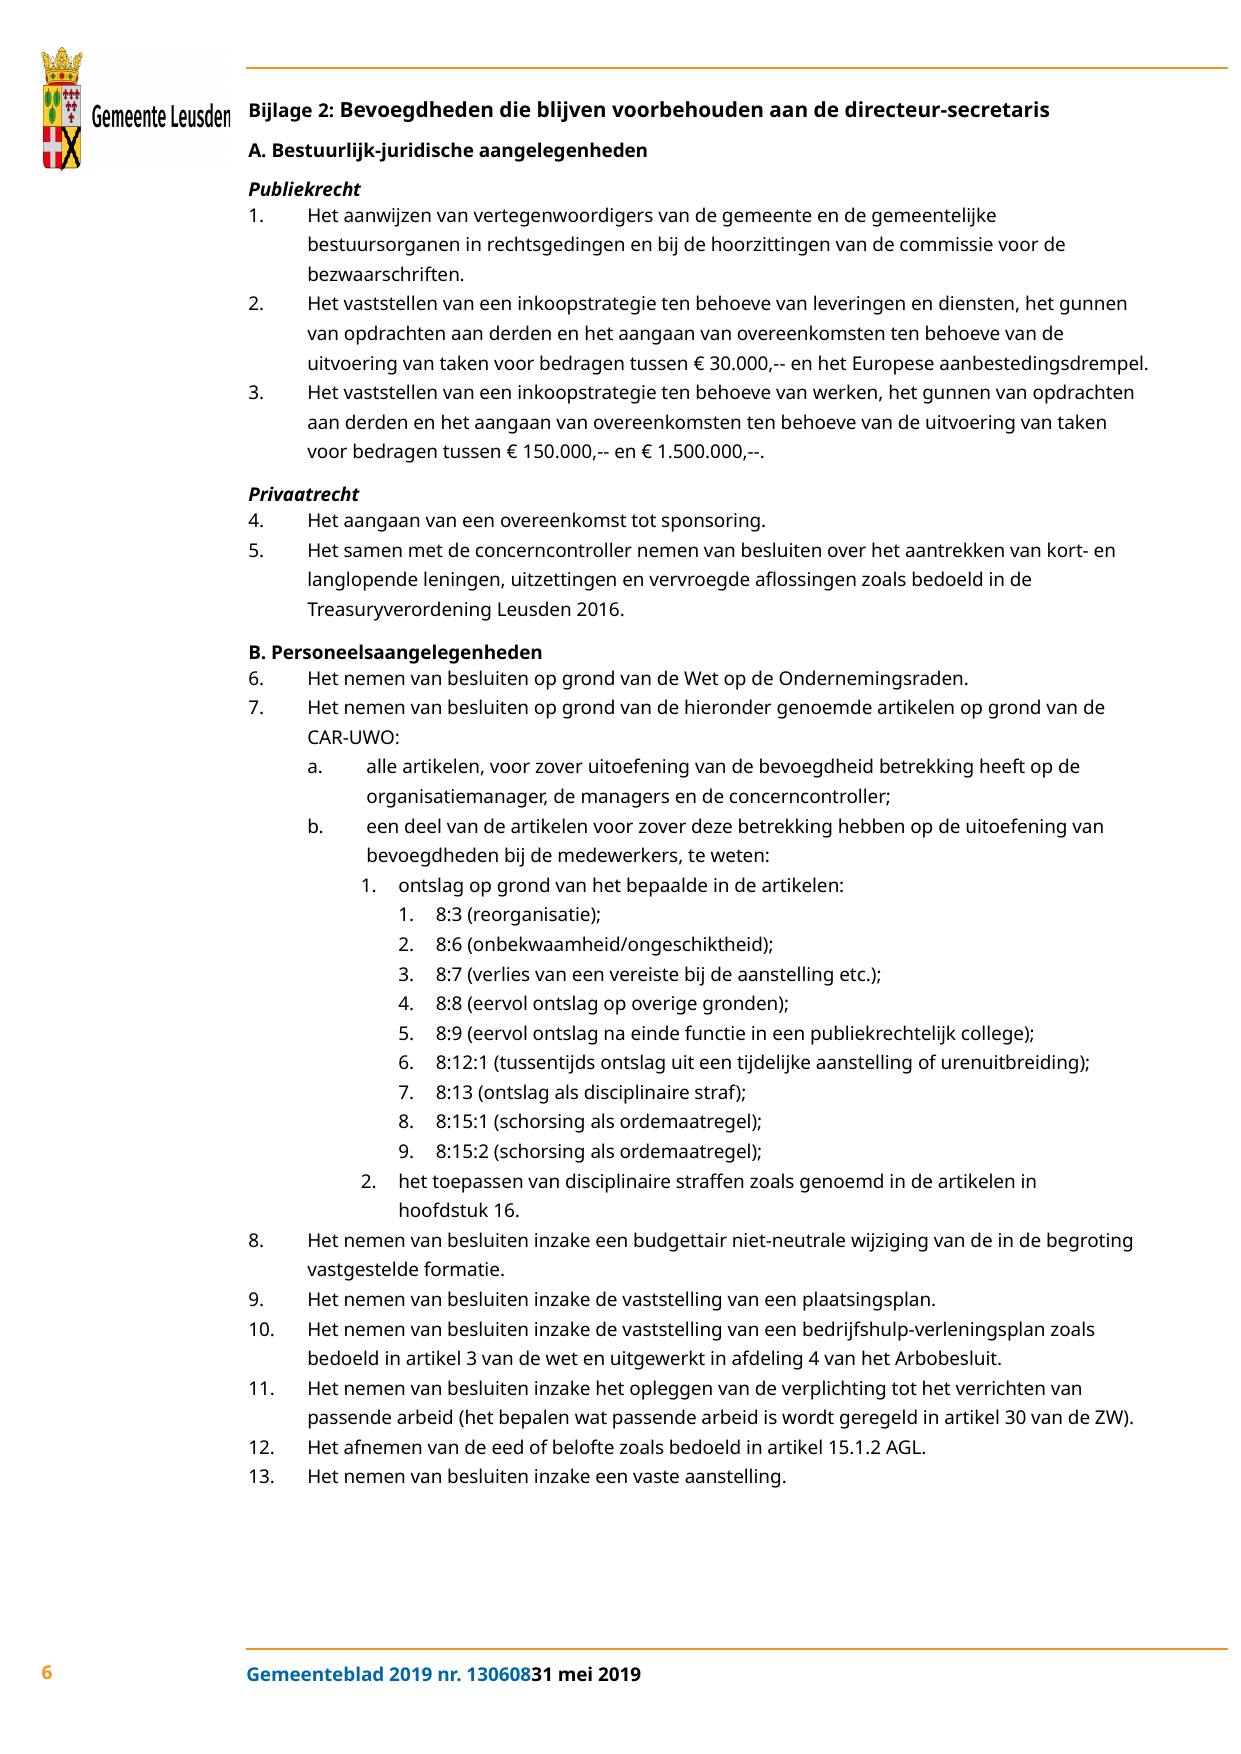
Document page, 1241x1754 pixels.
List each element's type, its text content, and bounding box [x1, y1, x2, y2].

list Het nemen van besluiten inzake de vaststelling van een bedrijfshulp-verleningsplan zoals bedoeld in artikel 3 van de wet en uitgewerkt in afdeling 4 van het Arbobesluit. [248, 1316, 1152, 1371]
picture [41, 47, 231, 172]
list 8:6 (onbekwaamheid/ongeschiktheid); [398, 931, 1152, 957]
list 8:9 (eervol ontslag na einde functie in een publiekrechtelijk college); [398, 1020, 1152, 1046]
list 8:13 (ontslag als disciplinaire straf); [398, 1079, 1152, 1105]
text B. Personeelsaangelegenheden [248, 639, 1152, 665]
list 8:15:2 (schorsing als ordemaatregel); [398, 1138, 1152, 1164]
text Publiekrecht [248, 176, 1152, 202]
list 8:8 (eervol ontslag op overige gronden); [398, 990, 1152, 1016]
list 8:7 (verlies van een vereiste bij de aanstelling etc.); [398, 961, 1152, 987]
text Bijlage 2: Bevoegdheden die blijven voorbehouden aan de directeur-secretaris [248, 95, 1152, 123]
list een deel van de artikelen voor zover deze betrekking hebben op de uitoefening van bevoegdheden bij de medewerkers, te weten: [307, 813, 1152, 868]
list 8:3 (reorganisatie); [398, 902, 1152, 927]
list Het nemen van besluiten op grond van de hieronder genoemde artikelen op grond van de CAR-UWO: [248, 694, 1152, 750]
list Het nemen van besluiten inzake de vaststelling van een plaatsingsplan. [248, 1286, 1152, 1312]
list Het vaststellen van een inkoopstrategie ten behoeve van leveringen en diensten, het gunnen van opdrachten aan derden en het aangaan van overeenkomsten ten behoeve van de uitvoering van taken voor bedragen tussen € 30.000,-- en het Europese aanbestedingsdrempel. [248, 291, 1152, 376]
list 8:15:1 (schorsing als ordemaatregel); [398, 1109, 1152, 1134]
list Het nemen van besluiten op grond van de Wet op de Ondernemingsraden. [248, 665, 1152, 691]
text A. Bestuurlijk-juridische aangelegenheden [248, 137, 1152, 163]
list Het vaststellen van een inkoopstrategie ten behoeve van werken, het gunnen van opdrachten aan derden en het aangaan van overeenkomsten ten behoeve van de uitvoering van taken voor bedragen tussen € 150.000,-- en € 1.500.000,--. [248, 379, 1152, 464]
list Het samen met de concerncontroller nemen van besluiten over het aantrekken van kort- en langlopende leningen, uitzettingen en vervroegde aflossingen zoals bedoeld in de Treasuryverordening Leusden 2016. [248, 537, 1152, 622]
list Het nemen van besluiten inzake een vaste aanstelling. [248, 1464, 1152, 1489]
list het toepassen van disciplinaire straffen zoals genoemd in de artikelen in hoofdstuk 16. [361, 1168, 1152, 1223]
list ontslag op grond van het bepaalde in de artikelen: [361, 872, 1152, 898]
list 8:12:1 (tussentijds ontslag uit een tijdelijke aanstelling of urenuitbreiding); [398, 1049, 1152, 1075]
list Het aangaan van een overeenkomst tot sponsoring. [248, 507, 1152, 533]
list Het nemen van besluiten inzake een budgettair niet-neutrale wijziging van de in de begroting vastgestelde formatie. [248, 1227, 1152, 1282]
list Het nemen van besluiten inzake het opleggen van de verplichting tot het verrichten van passende arbeid (het bepalen wat passende arbeid is wordt geregeld in artikel 30 van de ZW). [248, 1375, 1152, 1430]
list Het aanwijzen van vertegenwoordigers van de gemeente en de gemeentelijke bestuursorganen in rechtsgedingen en bij de hoorzittingen van de commissie voor de bezwaarschriften. [248, 202, 1152, 287]
list Het afnemen van de eed of belofte zoals bedoeld in artikel 15.1.2 AGL. [248, 1434, 1152, 1460]
text Privaatrecht [248, 482, 1152, 507]
list alle artikelen, voor zover uitoefening van de bevoegdheid betrekking heeft op de organisatiemanager, de managers en de concerncontroller; [307, 754, 1152, 809]
